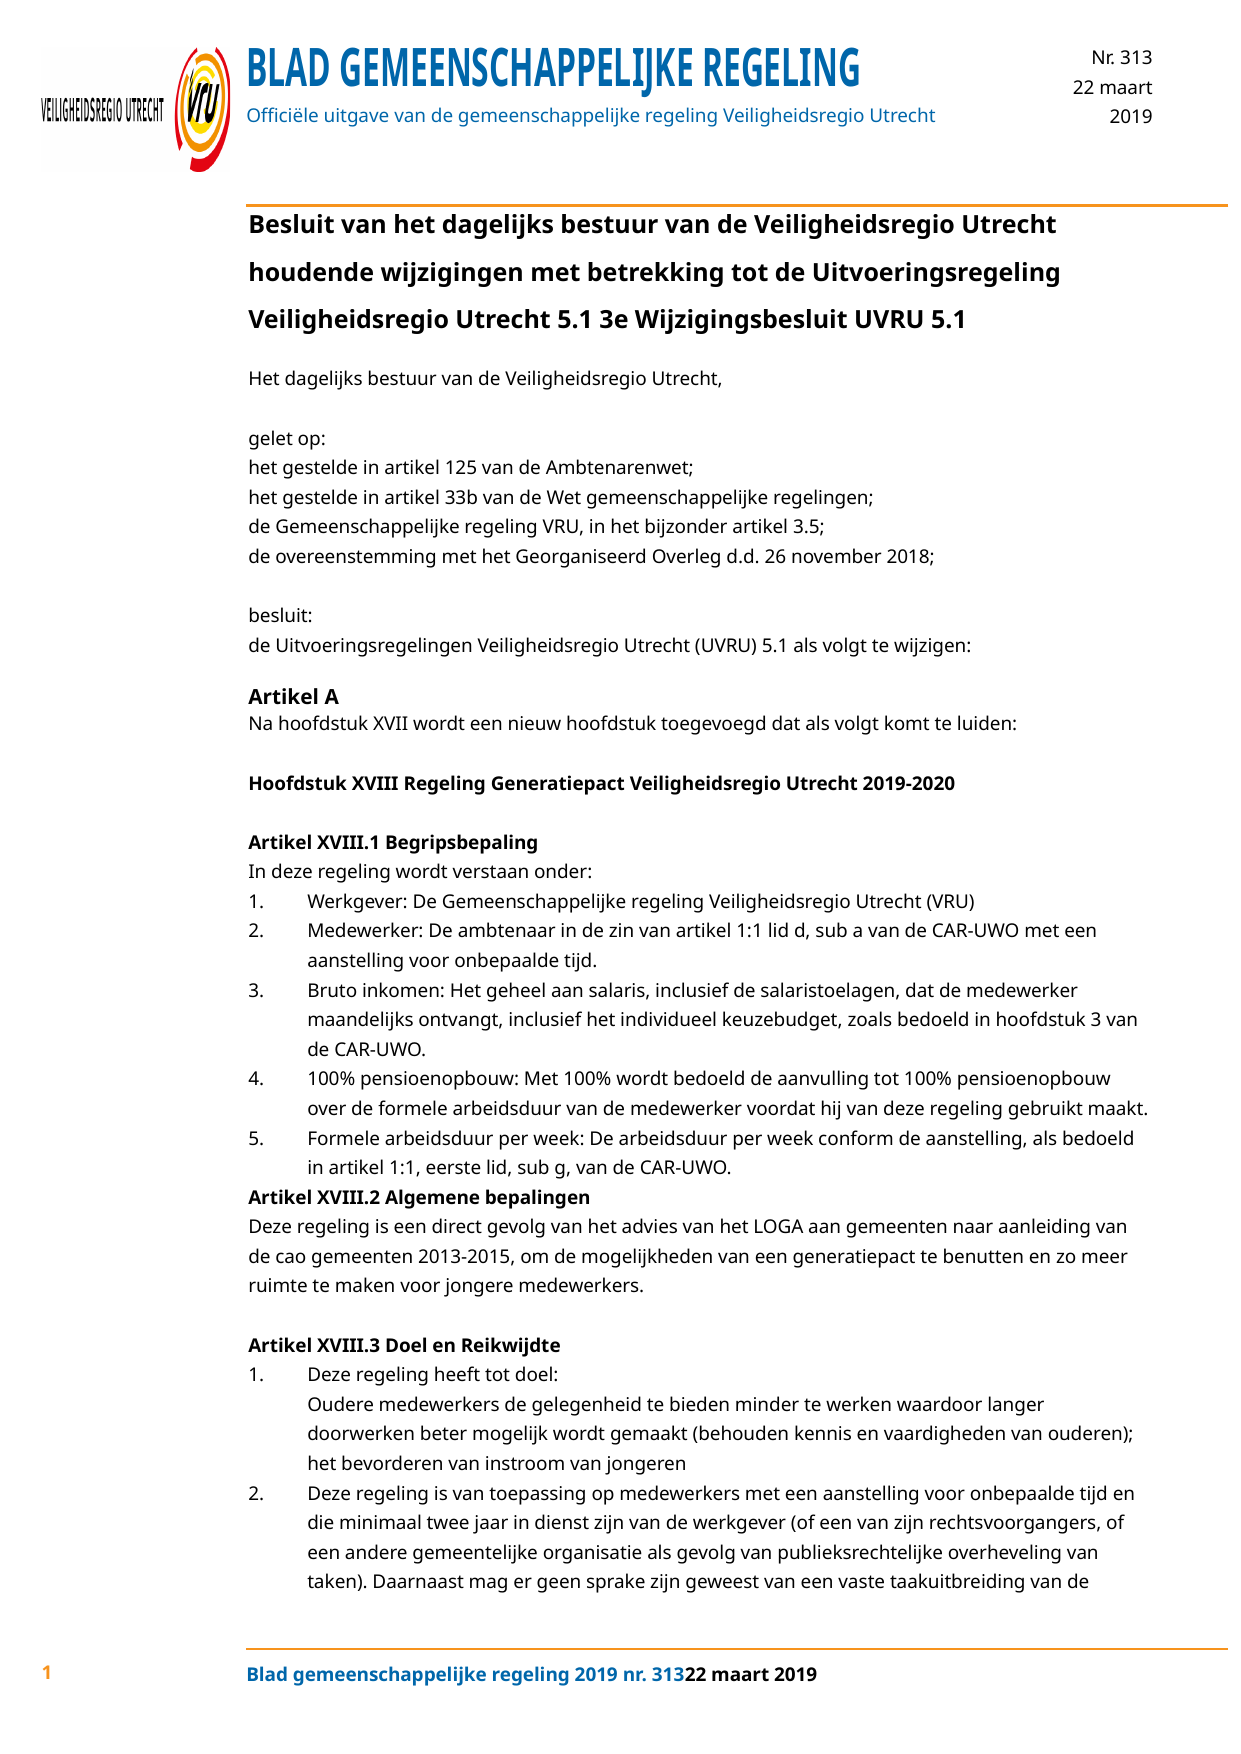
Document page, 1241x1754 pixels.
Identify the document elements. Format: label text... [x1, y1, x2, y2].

text het gestelde in artikel 33b van de Wet gemeenschappelijke regelingen; [248, 484, 1152, 509]
text Artikel A [248, 682, 1152, 711]
list Bruto inkomen: Het geheel aan salaris, inclusief de salaristoelagen, dat de medewerker maandelijks ontvangt, inclusief het individueel keuzebudget, zoals bedoeld in hoofdstuk 3 van de CAR-UWO. [248, 977, 1152, 1062]
text In deze regeling wordt verstaan onder: [248, 858, 1152, 884]
text Artikel XVIII.2 Algemene bepalingen [248, 1184, 1152, 1210]
list 100% pensioenopbouw: Met 100% wordt bedoeld de aanvulling tot 100% pensioenopbouw over de formele arbeidsduur van de medewerker voordat hij van deze regeling gebruikt maakt. [248, 1066, 1152, 1121]
text besluit: [248, 602, 1152, 628]
list Werkgever: De Gemeenschappelijke regeling Veiligheidsregio Utrecht (VRU) [248, 888, 1152, 914]
text Artikel XVIII.3 Doel en Reikwijdte [248, 1332, 1152, 1358]
list Oudere medewerkers de gelegenheid te bieden minder te werken waardoor langer doorwerken beter mogelijk wordt gemaakt (behouden kennis en vaardigheden van ouderen); [248, 1391, 1152, 1446]
text Deze regeling is een direct gevolg van het advies van het LOGA aan gemeenten naar aanleiding van de cao gemeenten 2013-2015, om de mogelijkheden van een generatiepact te benutten en zo meer ruimte te maken voor jongere medewerkers. [248, 1213, 1152, 1298]
text de overeenstemming met het Georganiseerd Overleg d.d. 26 november 2018; [248, 543, 1152, 569]
text Het dagelijks bestuur van de Veiligheidsregio Utrecht, [248, 366, 1152, 391]
text gelet op: [248, 425, 1152, 450]
list Deze regeling is van toepassing op medewerkers met een aanstelling voor onbepaalde tijd en die minimaal twee jaar in dienst zijn van de werkgever (of een van zijn rechtsvoorgangers, of een andere gemeentelijke organisatie als gevolg van publieksrechtelijke overheveling van taken). Daarnaast mag er geen sprake zijn geweest van een vaste taakuitbreiding van de [248, 1480, 1152, 1594]
list Medewerker: De ambtenaar in de zin van artikel 1:1 lid d, sub a van de CAR-UWO met een aanstelling voor onbepaalde tijd. [248, 918, 1152, 973]
text het gestelde in artikel 125 van de Ambtenarenwet; [248, 454, 1152, 480]
picture [41, 47, 231, 172]
text Na hoofdstuk XVII wordt een nieuw hoofdstuk toegevoegd dat als volgt komt te luiden: [248, 711, 1152, 736]
text Artikel XVIII.1 Begripsbepaling [248, 829, 1152, 855]
text de Gemeenschappelijke regeling VRU, in het bijzonder artikel 3.5; [248, 513, 1152, 539]
list Formele arbeidsduur per week: De arbeidsduur per week conform de aanstelling, als bedoeld in artikel 1:1, eerste lid, sub g, van de CAR-UWO. [248, 1125, 1152, 1180]
list het bevorderen van instroom van jongeren [248, 1450, 1152, 1476]
text Besluit van het dagelijks bestuur van de Veiligheidsregio Utrecht houdende wijzigingen met betrekking tot de Uitvoeringsregeling Veiligheidsregio Utrecht 5.1 3e Wijzigingsbesluit UVRU 5.1 [248, 207, 1152, 336]
text de Uitvoeringsregelingen Veiligheidsregio Utrecht (UVRU) 5.1 als volgt te wijzigen: [248, 632, 1152, 657]
list Deze regeling heeft tot doel: [248, 1361, 1152, 1387]
text Hoofdstuk XVIII Regeling Generatiepact Veiligheidsregio Utrecht 2019-2020 [248, 770, 1152, 796]
